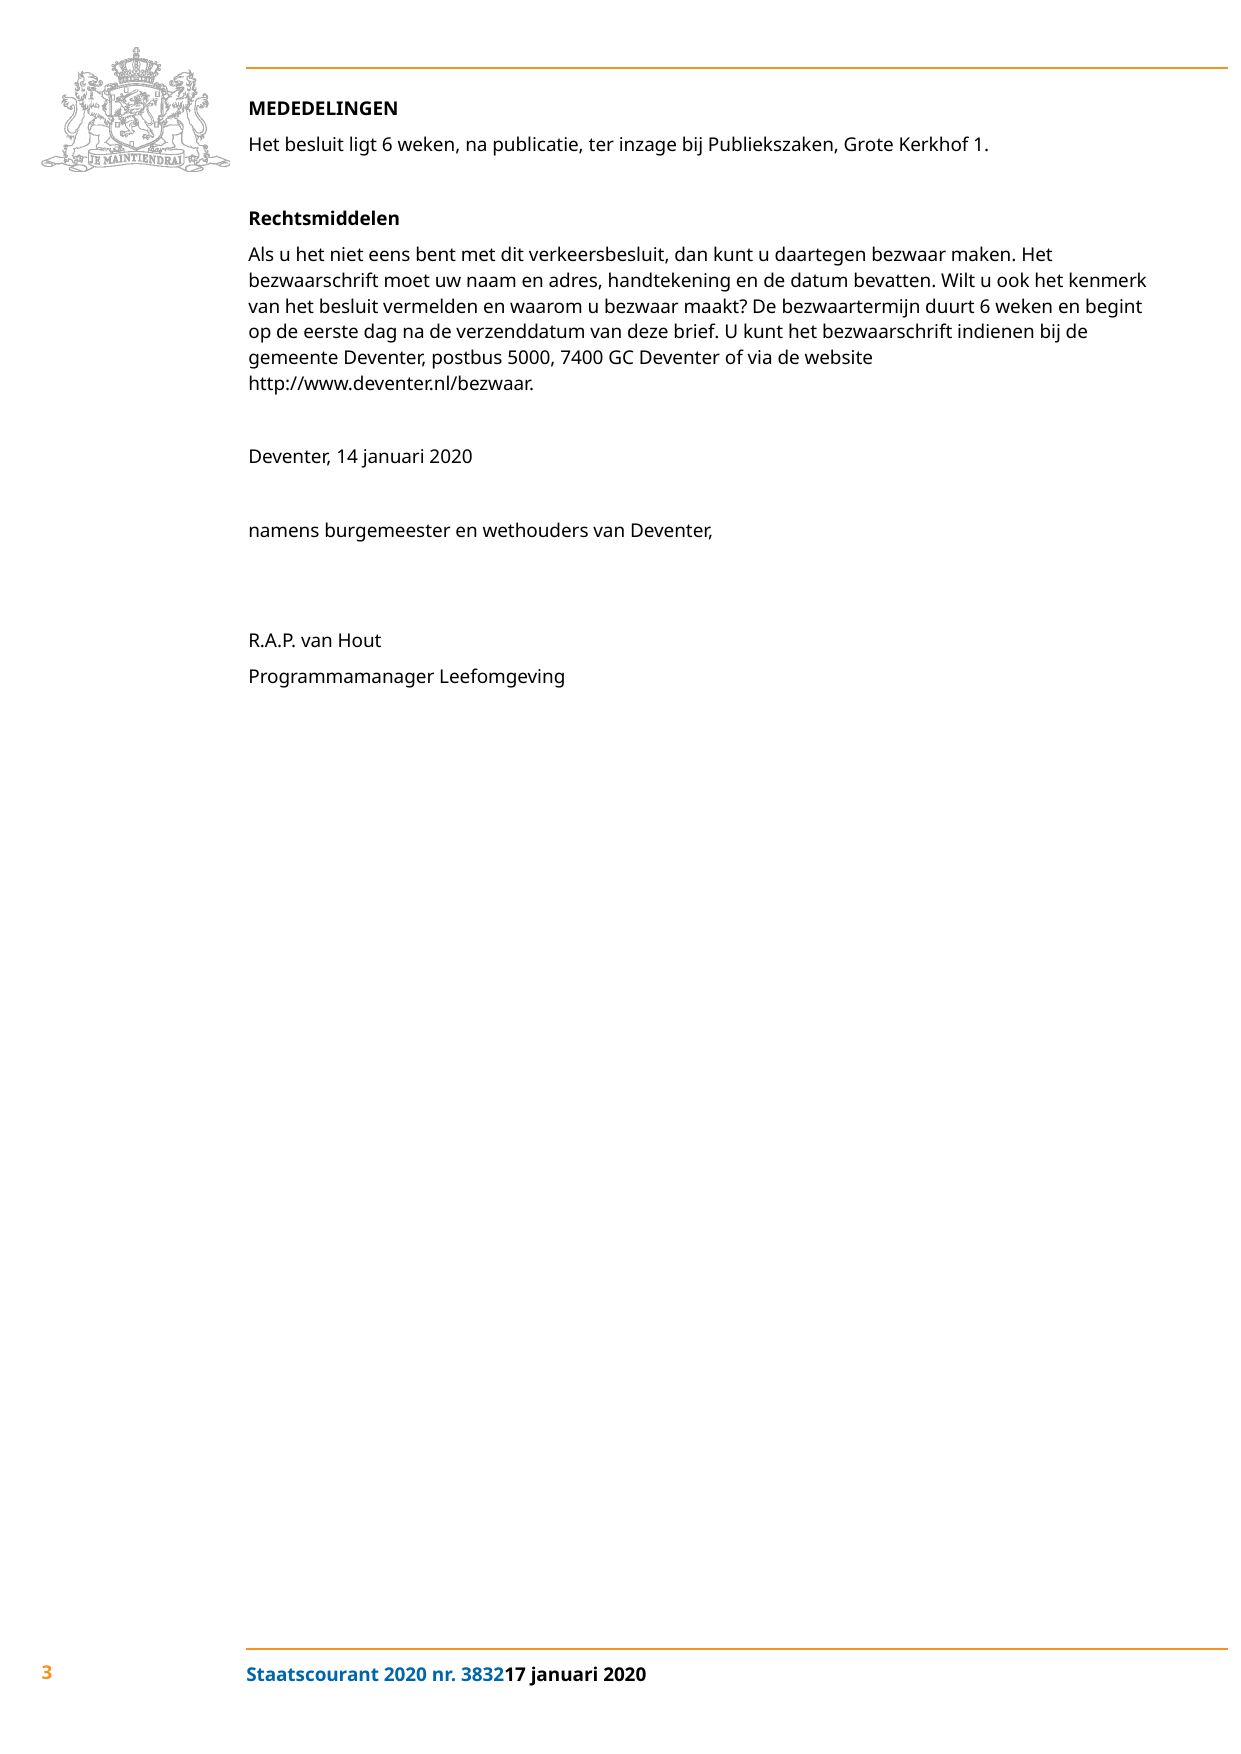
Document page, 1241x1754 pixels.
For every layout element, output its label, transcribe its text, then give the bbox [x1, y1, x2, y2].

picture [41, 47, 231, 172]
text Als u het niet eens bent met dit verkeersbesluit, dan kunt u daartegen bezwaar maken. Het bezwaarschrift moet uw naam en adres, handtekening en de datum bevatten. Wilt u ook het kenmerk van het besluit vermelden en waarom u bezwaar maakt? De bezwaartermijn duurt 6 weken en begint op de eerste dag na de verzenddatum van deze brief. U kunt het bezwaarschrift indienen bij de gemeente Deventer, postbus 5000, 7400 GC Deventer of via de website http://www.deventer.nl/bezwaar. [248, 241, 1152, 396]
text Deventer, 14 januari 2020 [248, 443, 1152, 469]
text Programmamanager Leefomgeving [248, 663, 1152, 689]
text R.A.P. van Hout [248, 627, 1152, 652]
text namens burgemeester en wethouders van Deventer, [248, 517, 1152, 542]
text Rechtsmiddelen [248, 205, 1152, 231]
text MEDEDELINGEN [248, 95, 1152, 121]
text Het besluit ligt 6 weken, na publicatie, ter inzage bij Publiekszaken, Grote Kerkhof 1. [248, 131, 1152, 157]
